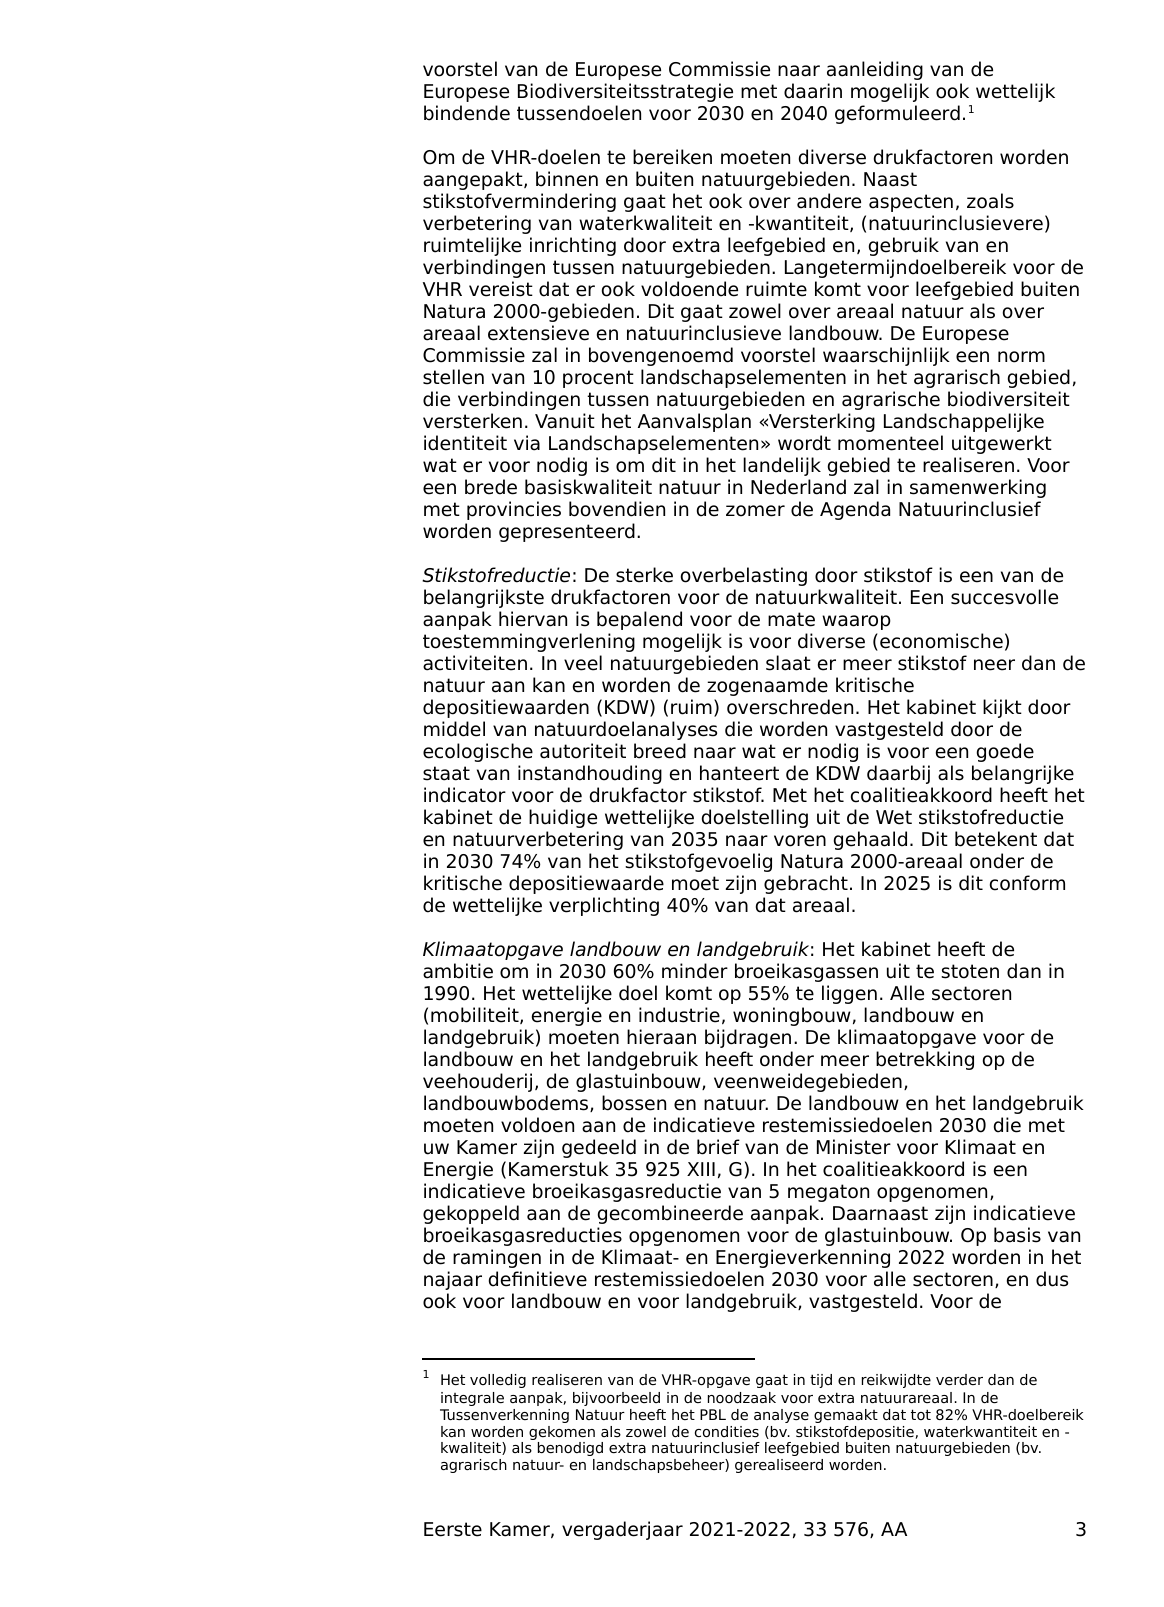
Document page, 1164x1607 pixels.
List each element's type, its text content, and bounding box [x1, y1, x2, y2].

text voorstel van de Europese Commissie naar aanleiding van de Europese Biodiversiteitsstrategie met daarin mogelijk ook wettelijk bindende tussendoelen voor 2030 en 2040 geformuleerd. [422, 59, 1087, 125]
text Om de VHR-doelen te bereiken moeten diverse drukfactoren worden aangepakt, binnen en buiten natuurgebieden. Naast stikstofvermindering gaat het ook over andere aspecten, zoals verbetering van waterkwaliteit en -kwantiteit, (natuurinclusievere) ruimtelijke inrichting door extra leefgebied en, gebruik van en verbindingen tussen natuurgebieden. Langetermijndoelbereik voor de VHR vereist dat er ook voldoende ruimte komt voor leefgebied buiten Natura 2000-gebieden. Dit gaat zowel over areaal natuur als over areaal extensieve en natuurinclusieve landbouw. De Europese Commissie zal in bovengenoemd voorstel waarschijnlijk een norm stellen van 10 procent landschapselementen in het agrarisch gebied, die verbindingen tussen natuurgebieden en agrarische biodiversiteit versterken. Vanuit het Aanvalsplan «Versterking Landschappelijke identiteit via Landschapselementen» wordt momenteel uitgewerkt wat er voor nodig is om dit in het landelijk gebied te realiseren. Voor een brede basiskwaliteit natuur in Nederland zal in samenwerking met provincies bovendien in de zomer de Agenda Natuurinclusief worden gepresenteerd. [422, 147, 1087, 543]
text Stikstofreductie: De sterke overbelasting door stikstof is een van de belangrijkste drukfactoren voor de natuurkwaliteit. Een succesvolle aanpak hiervan is bepalend voor de mate waarop toestemmingverlening mogelijk is voor diverse (economische) activiteiten. In veel natuurgebieden slaat er meer stikstof neer dan de natuur aan kan en worden de zogenaamde kritische depositiewaarden (KDW) (ruim) overschreden. Het kabinet kijkt door middel van natuurdoelanalyses die worden vastgesteld door de ecologische autoriteit breed naar wat er nodig is voor een goede staat van instandhouding en hanteert de KDW daarbij als belangrijke indicator voor de drukfactor stikstof. Met het coalitieakkoord heeft het kabinet de huidige wettelijke doelstelling uit de Wet stikstofreductie en natuurverbetering van 2035 naar voren gehaald. Dit betekent dat in 2030 74% van het stikstofgevoelig Natura 2000-areaal onder de kritische depositiewaarde moet zijn gebracht. In 2025 is dit conform de wettelijke verplichting 40% van dat areaal. [422, 565, 1087, 917]
text Het volledig realiseren van de VHR-opgave gaat in tijd en reikwijdte verder dan de integrale aanpak, bijvoorbeeld in de noodzaak voor extra natuurareaal. In de Tussenverkenning Natuur heeft het PBL de analyse gemaakt dat tot 82% VHR-doelbereik kan worden gekomen als zowel de condities (bv. stikstofdepositie, waterkwantiteit en -kwaliteit) als benodigd extra natuurinclusief leefgebied buiten natuurgebieden (bv. agrarisch natuur- en landschapsbeheer) gerealiseerd worden. [422, 1368, 1087, 1474]
text Klimaatopgave landbouw en landgebruik: Het kabinet heeft de ambitie om in 2030 60% minder broeikasgassen uit te stoten dan in 1990. Het wettelijke doel komt op 55% te liggen. Alle sectoren (mobiliteit, energie en industrie, woningbouw, landbouw en landgebruik) moeten hieraan bijdragen. De klimaatopgave voor de landbouw en het landgebruik heeft onder meer betrekking op de veehouderij, de glastuinbouw, veenweidegebieden, landbouwbodems, bossen en natuur. De landbouw en het landgebruik moeten voldoen aan de indicatieve restemissiedoelen 2030 die met uw Kamer zijn gedeeld in de brief van de Minister voor Klimaat en Energie (Kamerstuk 35 925 XIII, G). In het coalitieakkoord is een indicatieve broeikasgasreductie van 5 megaton opgenomen, gekoppeld aan de gecombineerde aanpak. Daarnaast zijn indicatieve broeikasgasreducties opgenomen voor de glastuinbouw. Op basis van de ramingen in de Klimaat- en Energieverkenning 2022 worden in het najaar definitieve restemissiedoelen 2030 voor alle sectoren, en dus ook voor landbouw en voor landgebruik, vastgesteld. Voor de [422, 939, 1087, 1312]
